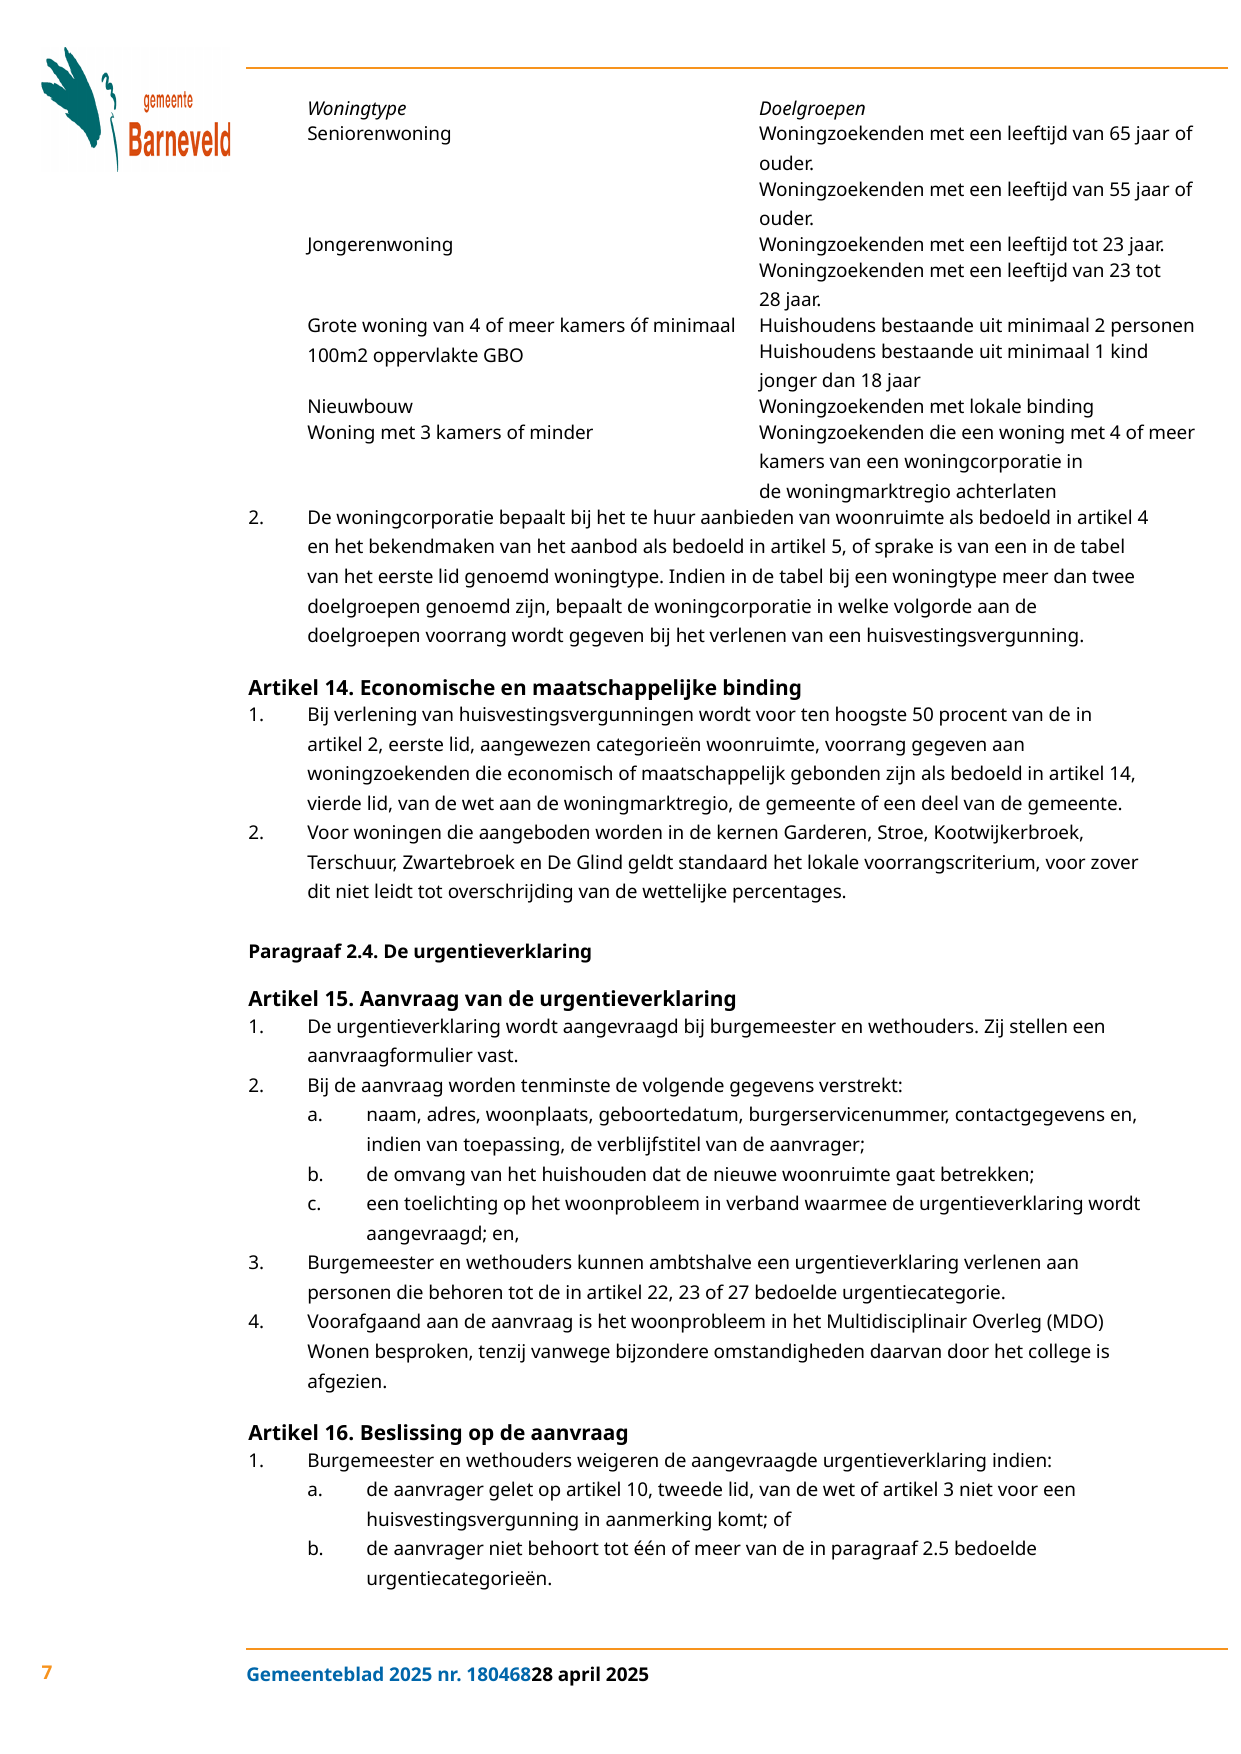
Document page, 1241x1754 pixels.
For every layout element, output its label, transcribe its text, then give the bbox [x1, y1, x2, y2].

table_cell Woningzoekenden die een woning met 4 of meer kamers van een woningcorporatie in de woningmarktregio achterlaten [759, 419, 1211, 504]
table_cell Grote woning van 4 of meer kamers óf minimaal 100m2 oppervlakte GBO [307, 312, 759, 393]
table_cell Woning met 3 kamers of minder [307, 419, 759, 504]
list de omvang van het huishouden dat de nieuwe woonruimte gaat betrekken; [307, 1161, 1152, 1187]
text Paragraaf 2.4. De urgentieverklaring [248, 938, 1152, 964]
table_cell Jongerenwoning [307, 231, 759, 312]
list een toelichting op het woonprobleem in verband waarmee de urgentieverklaring wordt aangevraagd; en, [307, 1190, 1152, 1246]
text Artikel 16. Beslissing op de aanvraag [248, 1418, 1152, 1447]
table_header Doelgroepen [759, 95, 1211, 121]
table_cell Huishoudens bestaande uit minimaal 2 personen [759, 312, 1211, 338]
picture [41, 47, 231, 172]
list Voor woningen die aangeboden worden in de kernen Garderen, Stroe, Kootwijkerbroek, Terschuur, Zwartebroek en De Glind geldt standaard het lokale voorrangscriterium, voor zover dit niet leidt tot overschrijding van de wettelijke percentages. [248, 819, 1152, 904]
text Artikel 14. Economische en maatschappelijke binding [248, 673, 1152, 701]
list De urgentieverklaring wordt aangevraagd bij burgemeester en wethouders. Zij stellen een aanvraagformulier vast. [248, 1013, 1152, 1068]
list de aanvrager niet behoort tot één of meer van de in paragraaf 2.5 bedoelde urgentiecategorieën. [307, 1536, 1152, 1591]
table_cell Nieuwbouw [307, 393, 759, 419]
table_cell Woningzoekenden met een leeftijd tot 23 jaar. [759, 231, 1211, 257]
table_cell Woningzoekenden met een leeftijd van 65 jaar of ouder. [759, 121, 1211, 176]
table_cell Woningzoekenden met lokale binding [759, 393, 1211, 419]
list naam, adres, woonplaats, geboortedatum, burgerservicenummer, contactgegevens en, indien van toepassing, de verblijfstitel van de aanvrager; [307, 1102, 1152, 1157]
list Burgemeester en wethouders weigeren de aangevraagde urgentieverklaring indien: [248, 1447, 1152, 1472]
list Burgemeester en wethouders kunnen ambtshalve een urgentieverklaring verlenen aan personen die behoren tot de in artikel 22, 23 of 27 bedoelde urgentiecategorie. [248, 1249, 1152, 1305]
table_cell Seniorenwoning [307, 121, 759, 231]
list Bij verlening van huisvestingsvergunningen wordt voor ten hoogste 50 procent van de in artikel 2, eerste lid, aangewezen categorieën woonruimte, voorrang gegeven aan woningzoekenden die economisch of maatschappelijk gebonden zijn als bedoeld in artikel 14, vierde lid, van de wet aan de woningmarktregio, de gemeente of een deel van de gemeente. [248, 701, 1152, 816]
table_cell Woningzoekenden met een leeftijd van 55 jaar of ouder. [759, 176, 1211, 231]
list Voorafgaand aan de aanvraag is het woonprobleem in het Multidisciplinair Overleg (MDO) Wonen besproken, tenzij vanwege bijzondere omstandigheden daarvan door het college is afgezien. [248, 1309, 1152, 1394]
list De woningcorporatie bepaalt bij het te huur aanbieden van woonruimte als bedoeld in artikel 4 en het bekendmaken van het aanbod als bedoeld in artikel 5, of sprake is van een in de tabel van het eerste lid genoemd woningtype. Indien in de tabel bij een woningtype meer dan twee doelgroepen genoemd zijn, bepaalt de woningcorporatie in welke volgorde aan de doelgroepen voorrang wordt gegeven bij het verlenen van een huisvestingsvergunning. [248, 504, 1152, 648]
list Bij de aanvraag worden tenminste de volgende gegevens verstrekt: [248, 1072, 1152, 1098]
table_cell Woningzoekenden met een leeftijd van 23 tot 28 jaar. [759, 257, 1211, 312]
list de aanvrager gelet op artikel 10, tweede lid, van de wet of artikel 3 niet voor een huisvestingsvergunning in aanmerking komt; of [307, 1476, 1152, 1532]
table_header Woningtype [307, 95, 759, 121]
text Artikel 15. Aanvraag van de urgentieverklaring [248, 984, 1152, 1013]
table_cell Huishoudens bestaande uit minimaal 1 kind jonger dan 18 jaar [759, 338, 1211, 393]
